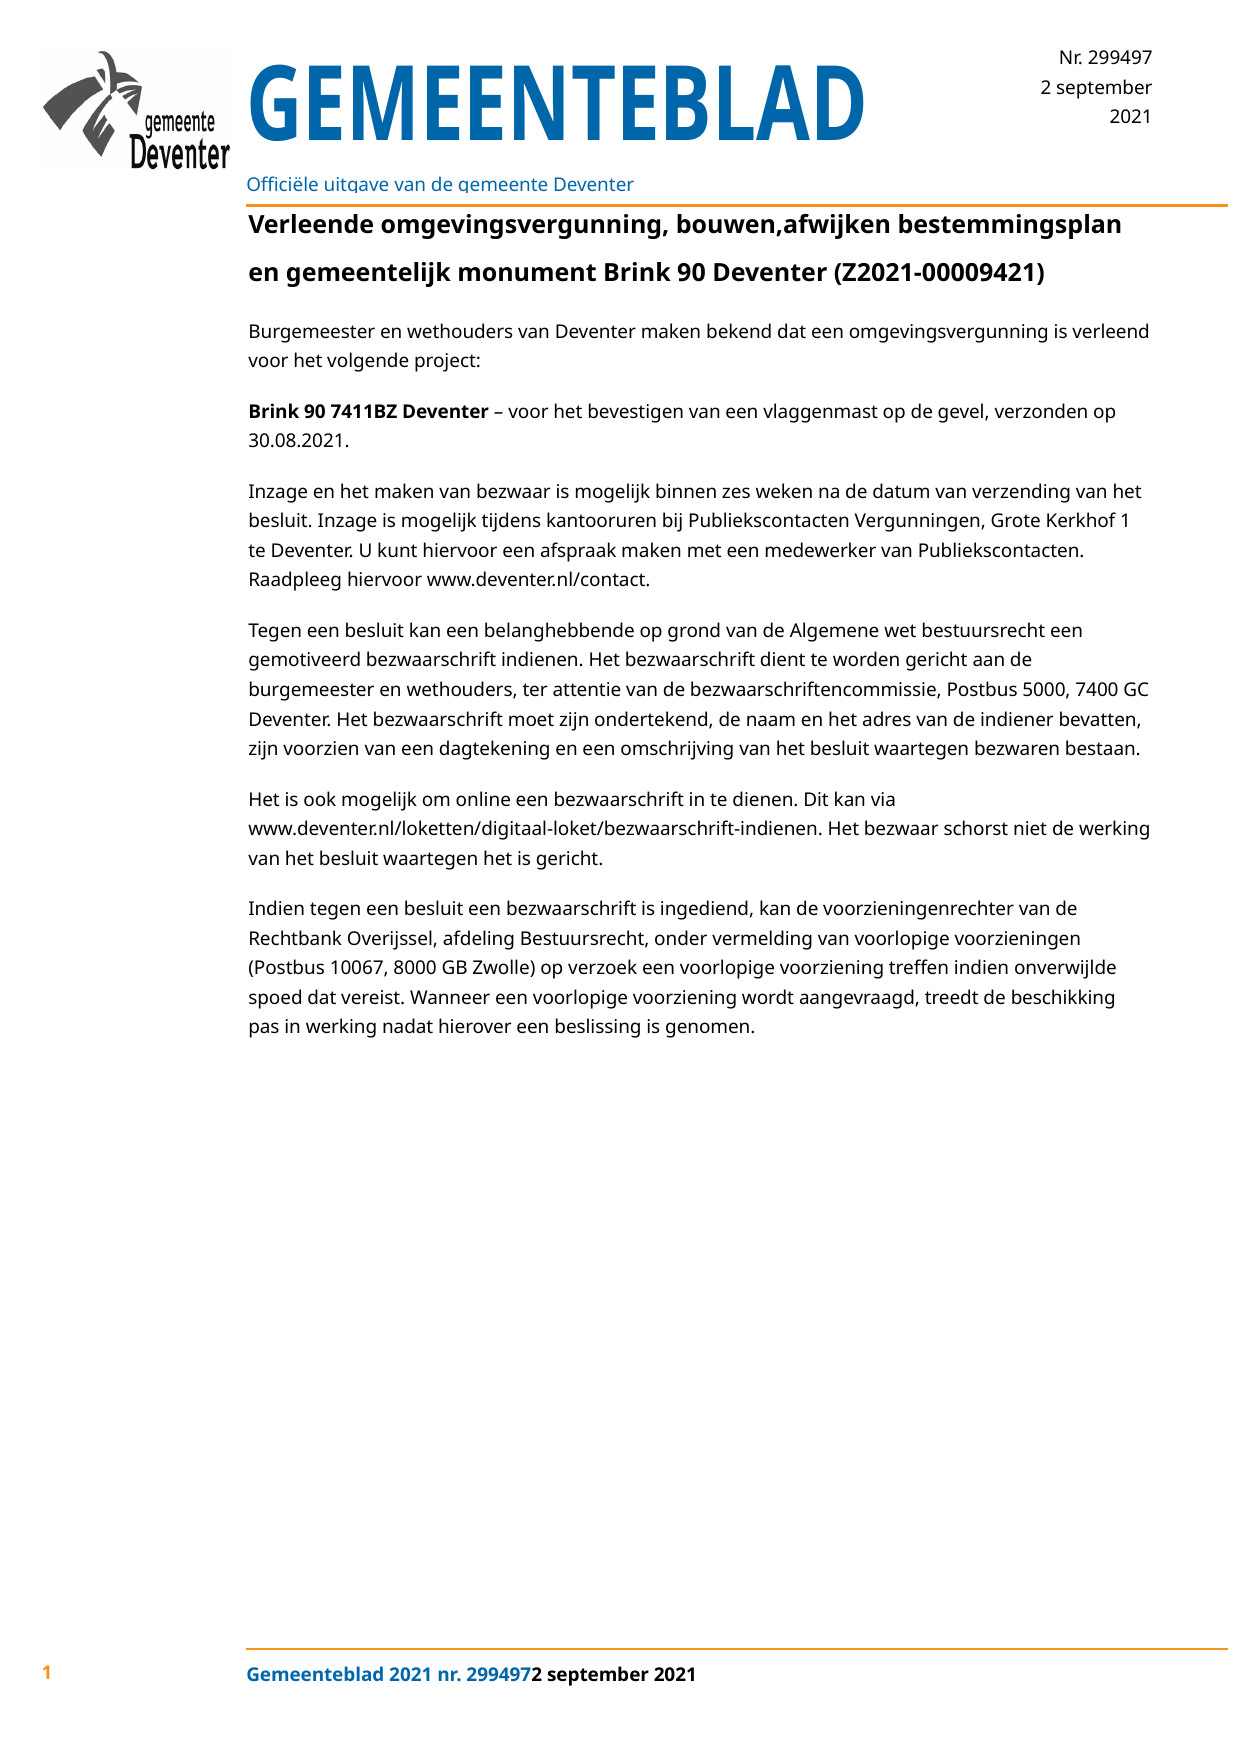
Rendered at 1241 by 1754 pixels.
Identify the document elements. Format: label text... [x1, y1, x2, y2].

text Tegen een besluit kan een belanghebbende op grond van de Algemene wet bestuursrecht een gemotiveerd bezwaarschrift indienen. Het bezwaarschrift dient te worden gericht aan de burgemeester en wethouders, ter attentie van de bezwaarschriftencommissie, Postbus 5000, 7400 GC Deventer. Het bezwaarschrift moet zijn ondertekend, de naam en het adres van de indiener bevatten, zijn voorzien van een dagtekening en een omschrijving van het besluit waartegen bezwaren bestaan. [248, 617, 1152, 761]
text Indien tegen een besluit een bezwaarschrift is ingediend, kan de voorzieningenrechter van de Rechtbank Overijssel, afdeling Bestuursrecht, onder vermelding van voorlopige voorzieningen (Postbus 10067, 8000 GB Zwolle) op verzoek een voorlopige voorziening treffen indien onverwijlde spoed dat vereist. Wanneer een voorlopige voorziening wordt aangevraagd, treedt de beschikking pas in werking nadat hierover een beslissing is genomen. [248, 895, 1152, 1039]
text Het is ook mogelijk om online een bezwaarschrift in te dienen. Dit kan via www.deventer.nl/loketten/digitaal-loket/bezwaarschrift-indienen. Het bezwaar schorst niet de werking van het besluit waartegen het is gericht. [248, 786, 1152, 871]
text Brink 90 7411BZ Deventer – voor het bevestigen van een vlaggenmast op de gevel, verzonden op 30.08.2021. [248, 398, 1152, 453]
text Burgemeester en wethouders van Deventer maken bekend dat een omgevingsvergunning is verleend voor het volgende project: [248, 318, 1152, 373]
text Verleende omgevingsvergunning, bouwen,afwijken bestemmingsplan en gemeentelijk monument Brink 90 Deventer (Z2021-00009421) [248, 207, 1152, 288]
picture [41, 47, 231, 172]
text Inzage en het maken van bezwaar is mogelijk binnen zes weken na de datum van verzending van het besluit. Inzage is mogelijk tijdens kantooruren bij Publiekscontacten Vergunningen, Grote Kerkhof 1 te Deventer. U kunt hiervoor een afspraak maken met een medewerker van Publiekscontacten. Raadpleeg hiervoor www.deventer.nl/contact. [248, 478, 1152, 592]
